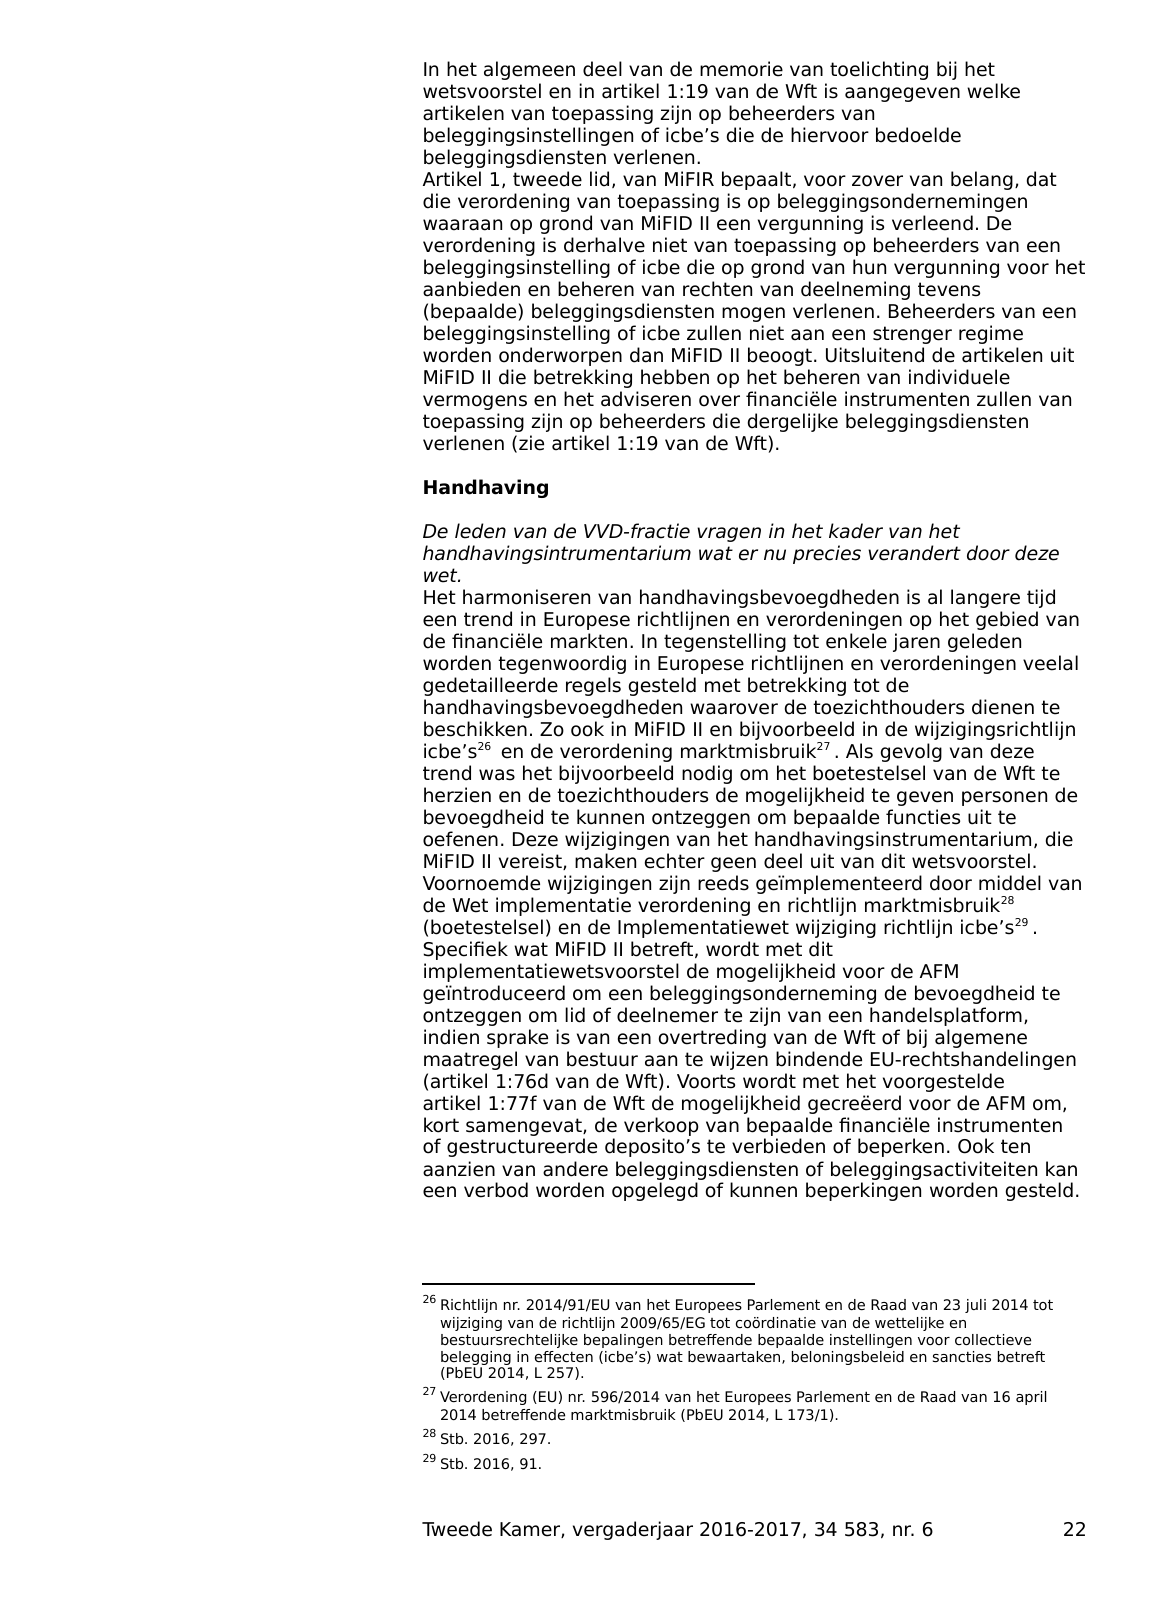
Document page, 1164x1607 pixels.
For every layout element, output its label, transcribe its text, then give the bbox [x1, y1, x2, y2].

text Verordening (EU) nr. 596/2014 van het Europees Parlement en de Raad van 16 april 2014 betreffende marktmisbruik (PbEU 2014, L 173/1). [422, 1385, 1087, 1424]
text Stb. 2016, 91. [422, 1452, 1087, 1474]
subtitle Handhaving [422, 477, 1087, 499]
text Artikel 1, tweede lid, van MiFIR bepaalt, voor zover van belang, dat die verordening van toepassing is op beleggingsondernemingen waaraan op grond van MiFID II een vergunning is verleend. De verordening is derhalve niet van toepassing op beheerders van een beleggingsinstelling of icbe die op grond van hun vergunning voor het aanbieden en beheren van rechten van deelneming tevens (bepaalde) beleggingsdiensten mogen verlenen. Beheerders van een beleggingsinstelling of icbe zullen niet aan een strenger regime worden onderworpen dan MiFID II beoogt. Uitsluitend de artikelen uit MiFID II die betrekking hebben op het beheren van individuele vermogens en het adviseren over financiële instrumenten zullen van toepassing zijn op beheerders die dergelijke beleggingsdiensten verlenen (zie artikel 1:19 van de Wft). [422, 169, 1087, 455]
text Richtlijn nr. 2014/91/EU van het Europees Parlement en de Raad van 23 juli 2014 tot wijziging van de richtlijn 2009/65/EG tot coördinatie van de wettelijke en bestuursrechtelijke bepalingen betreffende bepaalde instellingen voor collectieve belegging in effecten (icbe’s) wat bewaartaken, beloningsbeleid en sancties betreft (PbEU 2014, L 257). [422, 1293, 1087, 1382]
text Stb. 2016, 297. [422, 1427, 1087, 1449]
text Specifiek wat MiFID II betreft, wordt met dit implementatiewetsvoorstel de mogelijkheid voor de AFM geïntroduceerd om een beleggingsonderneming de bevoegdheid te ontzeggen om lid of deelnemer te zijn van een handelsplatform, indien sprake is van een overtreding van de Wft of bij algemene maatregel van bestuur aan te wijzen bindende EU-rechtshandelingen (artikel 1:76d van de Wft). Voorts wordt met het voorgestelde artikel 1:77f van de Wft de mogelijkheid gecreëerd voor de AFM om, kort samengevat, de verkoop van bepaalde financiële instrumenten of gestructureerde deposito’s te verbieden of beperken. Ook ten aanzien van andere beleggingsdiensten of beleggingsactiviteiten kan een verbod worden opgelegd of kunnen beperkingen worden gesteld. [422, 939, 1087, 1202]
text In het algemeen deel van de memorie van toelichting bij het wetsvoorstel en in artikel 1:19 van de Wft is aangegeven welke artikelen van toepassing zijn op beheerders van beleggingsinstellingen of icbe’s die de hiervoor bedoelde beleggingsdiensten verlenen. [422, 59, 1087, 169]
text Het harmoniseren van handhavingsbevoegdheden is al langere tijd een trend in Europese richtlijnen en verordeningen op het gebied van de financiële markten. In tegenstelling tot enkele jaren geleden worden tegenwoordig in Europese richtlijnen en verordeningen veelal gedetailleerde regels gesteld met betrekking tot de handhavingsbevoegdheden waarover de toezichthouders dienen te beschikken. Zo ook in MiFID II en bijvoorbeeld in de wijzigingsrichtlijn icbe’s en de verordening marktmisbruik. Als gevolg van deze trend was het bijvoorbeeld nodig om het boetestelsel van de Wft te herzien en de toezichthouders de mogelijkheid te geven personen de bevoegdheid te kunnen ontzeggen om bepaalde functies uit te oefenen. Deze wijzigingen van het handhavingsinstrumentarium, die MiFID II vereist, maken echter geen deel uit van dit wetsvoorstel. Voornoemde wijzigingen zijn reeds geïmplementeerd door middel van de Wet implementatie verordening en richtlijn marktmisbruik (boetestelsel) en de Implementatiewet wijziging richtlijn icbe’s. [422, 587, 1087, 939]
text De leden van de VVD-fractie vragen in het kader van het handhavingsintrumentarium wat er nu precies verandert door deze wet. [422, 521, 1087, 587]
